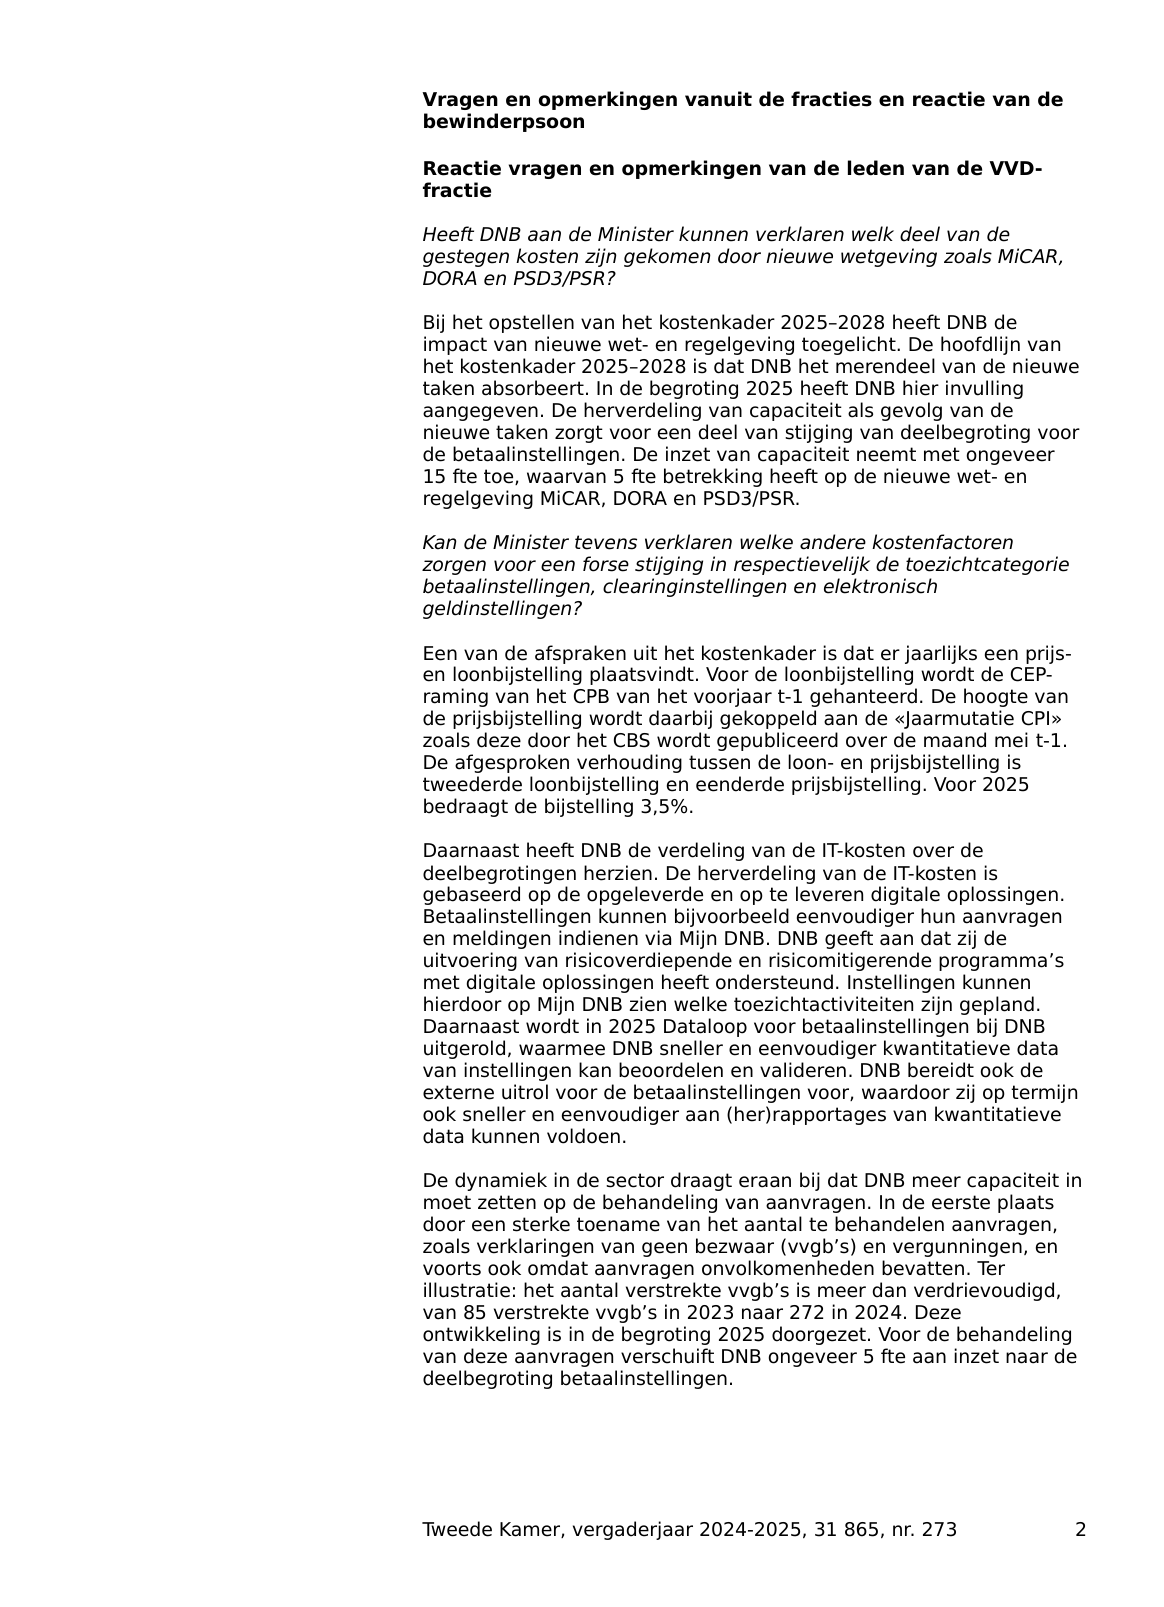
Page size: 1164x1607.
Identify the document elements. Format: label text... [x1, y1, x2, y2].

text Kan de Minister tevens verklaren welke andere kostenfactoren zorgen voor een forse stijging in respectievelijk de toezichtcategorie betaalinstellingen, clearinginstellingen en elektronisch geldinstellingen? [422, 532, 1087, 620]
subtitle Reactie vragen en opmerkingen van de leden van de VVD-fractie [422, 158, 1087, 202]
text Daarnaast heeft DNB de verdeling van de IT-kosten over de deelbegrotingen herzien. De herverdeling van de IT-kosten is gebaseerd op de opgeleverde en op te leveren digitale oplossingen. Betaalinstellingen kunnen bijvoorbeeld eenvoudiger hun aanvragen en meldingen indienen via Mijn DNB. DNB geeft aan dat zij de uitvoering van risicoverdiepende en risicomitigerende programma’s met digitale oplossingen heeft ondersteund. Instellingen kunnen hierdoor op Mijn DNB zien welke toezichtactiviteiten zijn gepland. Daarnaast wordt in 2025 Dataloop voor betaalinstellingen bij DNB uitgerold, waarmee DNB sneller en eenvoudiger kwantitatieve data van instellingen kan beoordelen en valideren. DNB bereidt ook de externe uitrol voor de betaalinstellingen voor, waardoor zij op termijn ook sneller en eenvoudiger aan (her)rapportages van kwantitatieve data kunnen voldoen. [422, 840, 1087, 1148]
text De dynamiek in de sector draagt eraan bij dat DNB meer capaciteit in moet zetten op de behandeling van aanvragen. In de eerste plaats door een sterke toename van het aantal te behandelen aanvragen, zoals verklaringen van geen bezwaar (vvgb’s) en vergunningen, en voorts ook omdat aanvragen onvolkomenheden bevatten. Ter illustratie: het aantal verstrekte vvgb’s is meer dan verdrievoudigd, van 85 verstrekte vvgb’s in 2023 naar 272 in 2024. Deze ontwikkeling is in de begroting 2025 doorgezet. Voor de behandeling van deze aanvragen verschuift DNB ongeveer 5 fte aan inzet naar de deelbegroting betaalinstellingen. [422, 1170, 1087, 1390]
subtitle Vragen en opmerkingen vanuit de fracties en reactie van de bewinderpsoon [422, 89, 1087, 133]
text Heeft DNB aan de Minister kunnen verklaren welk deel van de gestegen kosten zijn gekomen door nieuwe wetgeving zoals MiCAR, DORA en PSD3/PSR? [422, 224, 1087, 290]
text Een van de afspraken uit het kostenkader is dat er jaarlijks een prijs- en loonbijstelling plaatsvindt. Voor de loonbijstelling wordt de CEP-raming van het CPB van het voorjaar t-1 gehanteerd. De hoogte van de prijsbijstelling wordt daarbij gekoppeld aan de «Jaarmutatie CPI» zoals deze door het CBS wordt gepubliceerd over de maand mei t-1. De afgesproken verhouding tussen de loon- en prijsbijstelling is tweederde loonbijstelling en eenderde prijsbijstelling. Voor 2025 bedraagt de bijstelling 3,5%. [422, 642, 1087, 818]
text Bij het opstellen van het kostenkader 2025–2028 heeft DNB de impact van nieuwe wet- en regelgeving toegelicht. De hoofdlijn van het kostenkader 2025–2028 is dat DNB het merendeel van de nieuwe taken absorbeert. In de begroting 2025 heeft DNB hier invulling aangegeven. De herverdeling van capaciteit als gevolg van de nieuwe taken zorgt voor een deel van stijging van deelbegroting voor de betaalinstellingen. De inzet van capaciteit neemt met ongeveer 15 fte toe, waarvan 5 fte betrekking heeft op de nieuwe wet- en regelgeving MiCAR, DORA en PSD3/PSR. [422, 312, 1087, 510]
